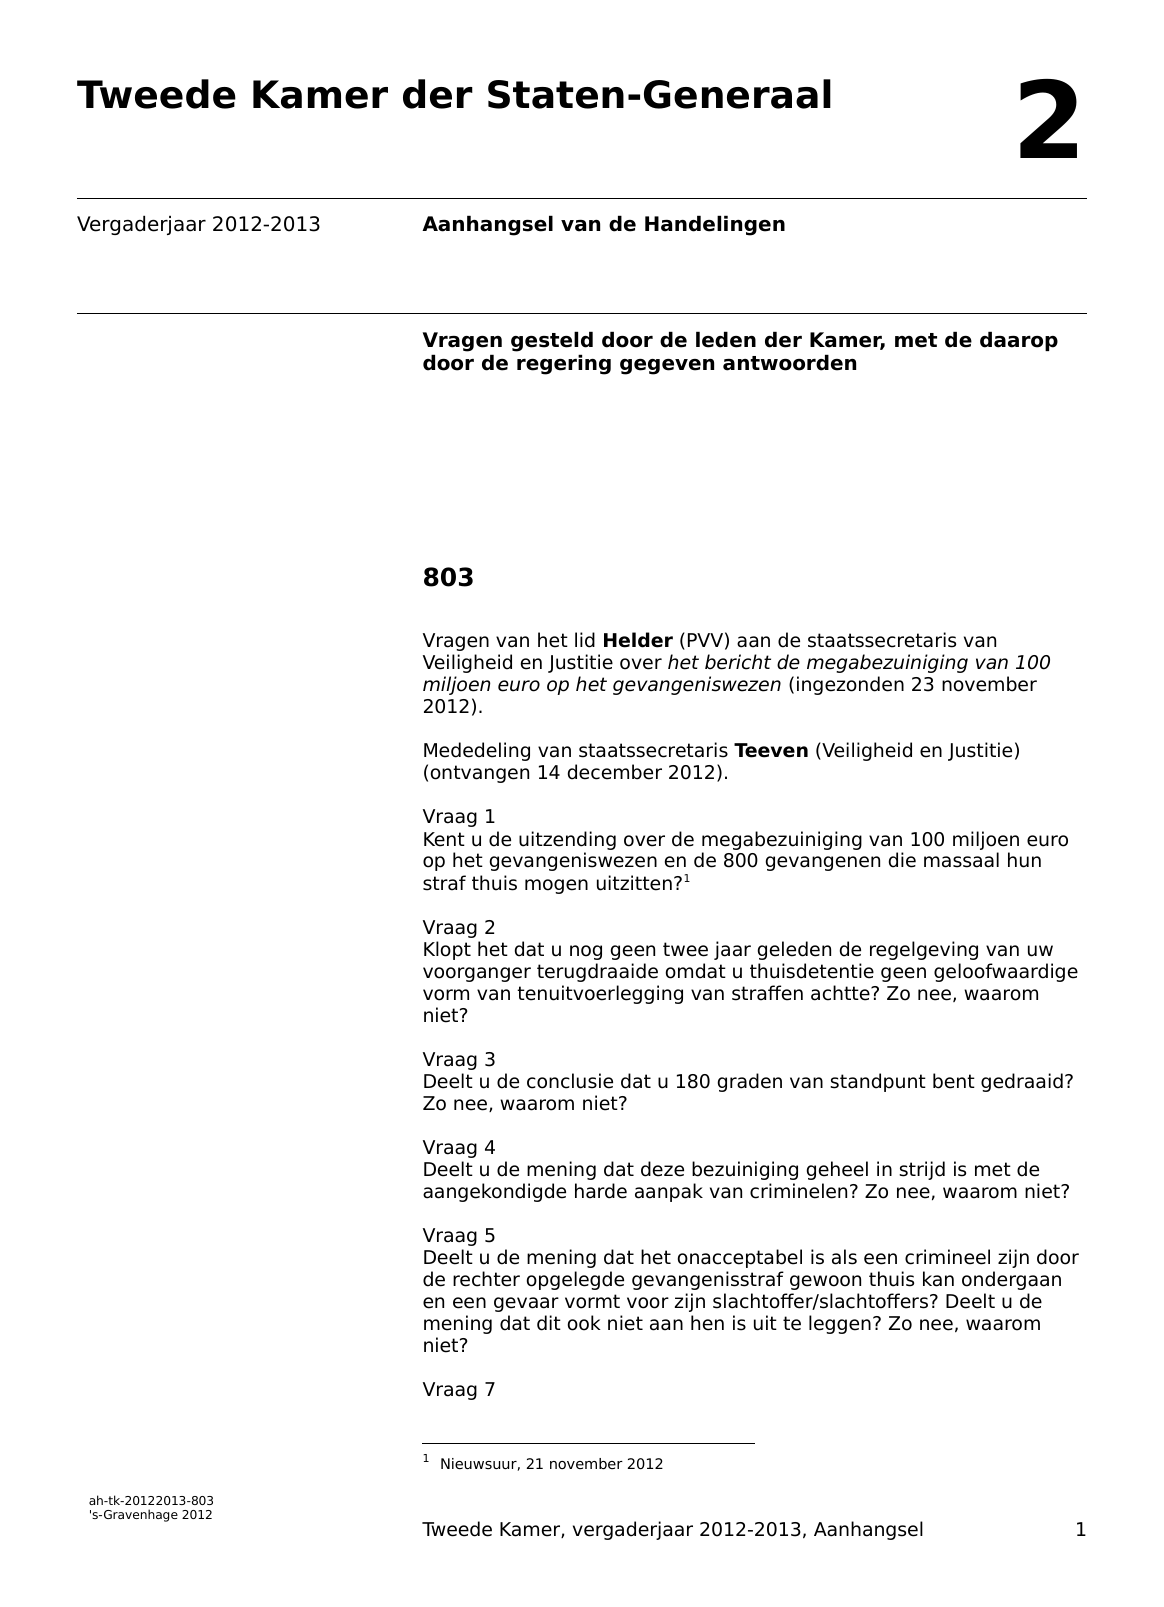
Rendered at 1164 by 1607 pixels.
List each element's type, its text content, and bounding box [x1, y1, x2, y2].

table_cell [77, 314, 422, 375]
text 's-Gravenhage 2012 [88, 1508, 323, 1522]
text 803 [422, 563, 1087, 592]
text ah-tk-20122013-803 [88, 1494, 323, 1508]
text Deelt u de conclusie dat u 180 graden van standpunt bent gedraaid? Zo nee, waarom niet? [422, 1071, 1087, 1114]
text Deelt u de mening dat het onacceptabel is als een crimineel zijn door de rechter opgelegde gevangenisstraf gewoon thuis kan ondergaan en een gevaar vormt voor zijn slachtoffer/slachtoffers? Deelt u de mening dat dit ook niet aan hen is uit te leggen? Zo nee, waarom niet? [422, 1247, 1087, 1357]
text Vraag 5 [422, 1225, 1087, 1247]
text Vraag 7 [422, 1379, 1087, 1401]
table_cell Vergaderjaar 2012-2013 [77, 199, 422, 313]
table_header 2 [886, 59, 1087, 198]
text Nieuwsuur, 21 november 2012 [422, 1452, 1087, 1474]
text Deelt u de mening dat deze bezuiniging geheel in strijd is met de aangekondigde harde aanpak van criminelen? Zo nee, waarom niet? [422, 1159, 1087, 1203]
table_cell Vragen gesteld door de leden der Kamer, met de daarop door de regering gegeven antwoorden [422, 314, 1087, 375]
table_cell Aanhangsel van de Handelingen [422, 199, 1087, 313]
text Vraag 1 [422, 806, 1087, 828]
text Klopt het dat u nog geen twee jaar geleden de regelgeving van uw voorganger terugdraaide omdat u thuisdetentie geen geloofwaardige vorm van tenuitvoerlegging van straffen achtte? Zo nee, waarom niet? [422, 938, 1087, 1026]
text Mededeling van staatssecretaris Teeven (Veiligheid en Justitie) (ontvangen 14 december 2012). [422, 740, 1087, 784]
text Kent u de uitzending over de megabezuiniging van 100 miljoen euro op het gevangeniswezen en de 800 gevangenen die massaal hun straf thuis mogen uitzitten? [422, 828, 1087, 894]
text Vraag 4 [422, 1137, 1087, 1159]
text Vraag 3 [422, 1049, 1087, 1071]
table_header Tweede Kamer der Staten-Generaal [77, 59, 886, 198]
text Vraag 2 [422, 917, 1087, 938]
text Vragen van het lid Helder (PVV) aan de staatssecretaris van Veiligheid en Justitie over het bericht de megabezuiniging van 100 miljoen euro op het gevangeniswezen (ingezonden 23 november 2012). [422, 630, 1087, 718]
